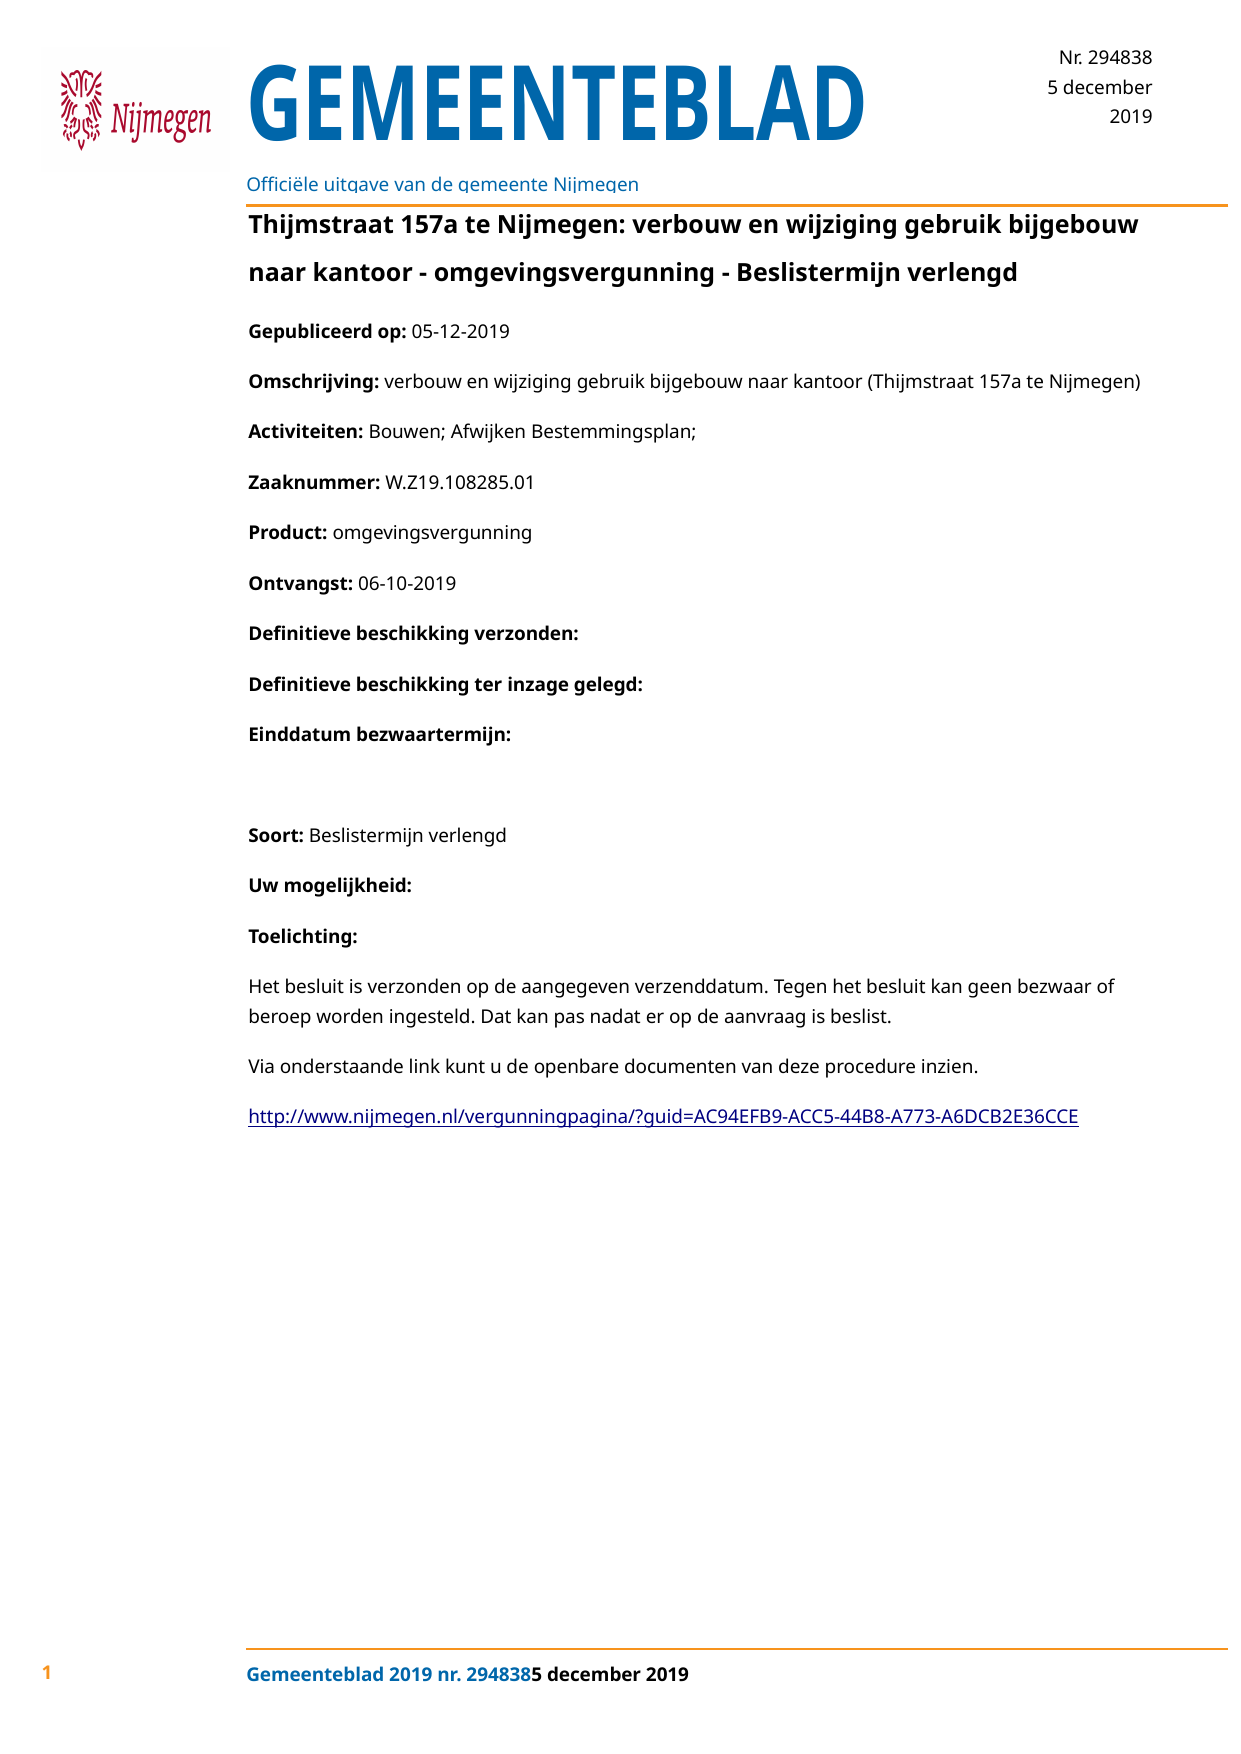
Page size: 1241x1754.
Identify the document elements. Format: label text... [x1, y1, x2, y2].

text Gepubliceerd op: 05-12-2019 [248, 318, 1152, 344]
text Soort: Beslistermijn verlengd [248, 822, 1152, 848]
text Het besluit is verzonden op de aangegeven verzenddatum. Tegen het besluit kan geen bezwaar of beroep worden ingesteld. Dat kan pas nadat er op de aanvraag is beslist. [248, 973, 1152, 1029]
text http://www.nijmegen.nl/vergunningpagina/?guid=AC94EFB9-ACC5-44B8-A773-A6DCB2E36CCE [248, 1104, 1152, 1129]
text Definitieve beschikking ter inzage gelegd: [248, 671, 1152, 697]
text Uw mogelijkheid: [248, 872, 1152, 898]
text Einddatum bezwaartermijn: [248, 721, 1152, 747]
text Definitieve beschikking verzonden: [248, 620, 1152, 646]
text Ontvangst: 06-10-2019 [248, 570, 1152, 596]
text Activiteiten: Bouwen; Afwijken Bestemmingsplan; [248, 419, 1152, 444]
text Toelichting: [248, 923, 1152, 949]
text Omschrijving: verbouw en wijziging gebruik bijgebouw naar kantoor (Thijmstraat 157a te Nijmegen) [248, 368, 1152, 394]
text Product: omgevingsvergunning [248, 519, 1152, 545]
picture [41, 47, 231, 172]
text Via onderstaande link kunt u de openbare documenten van deze procedure inzien. [248, 1053, 1152, 1079]
text Thijmstraat 157a te Nijmegen: verbouw en wijziging gebruik bijgebouw naar kantoor - omgevingsvergunning - Beslistermijn verlengd [248, 207, 1152, 288]
text Zaaknummer: W.Z19.108285.01 [248, 469, 1152, 495]
